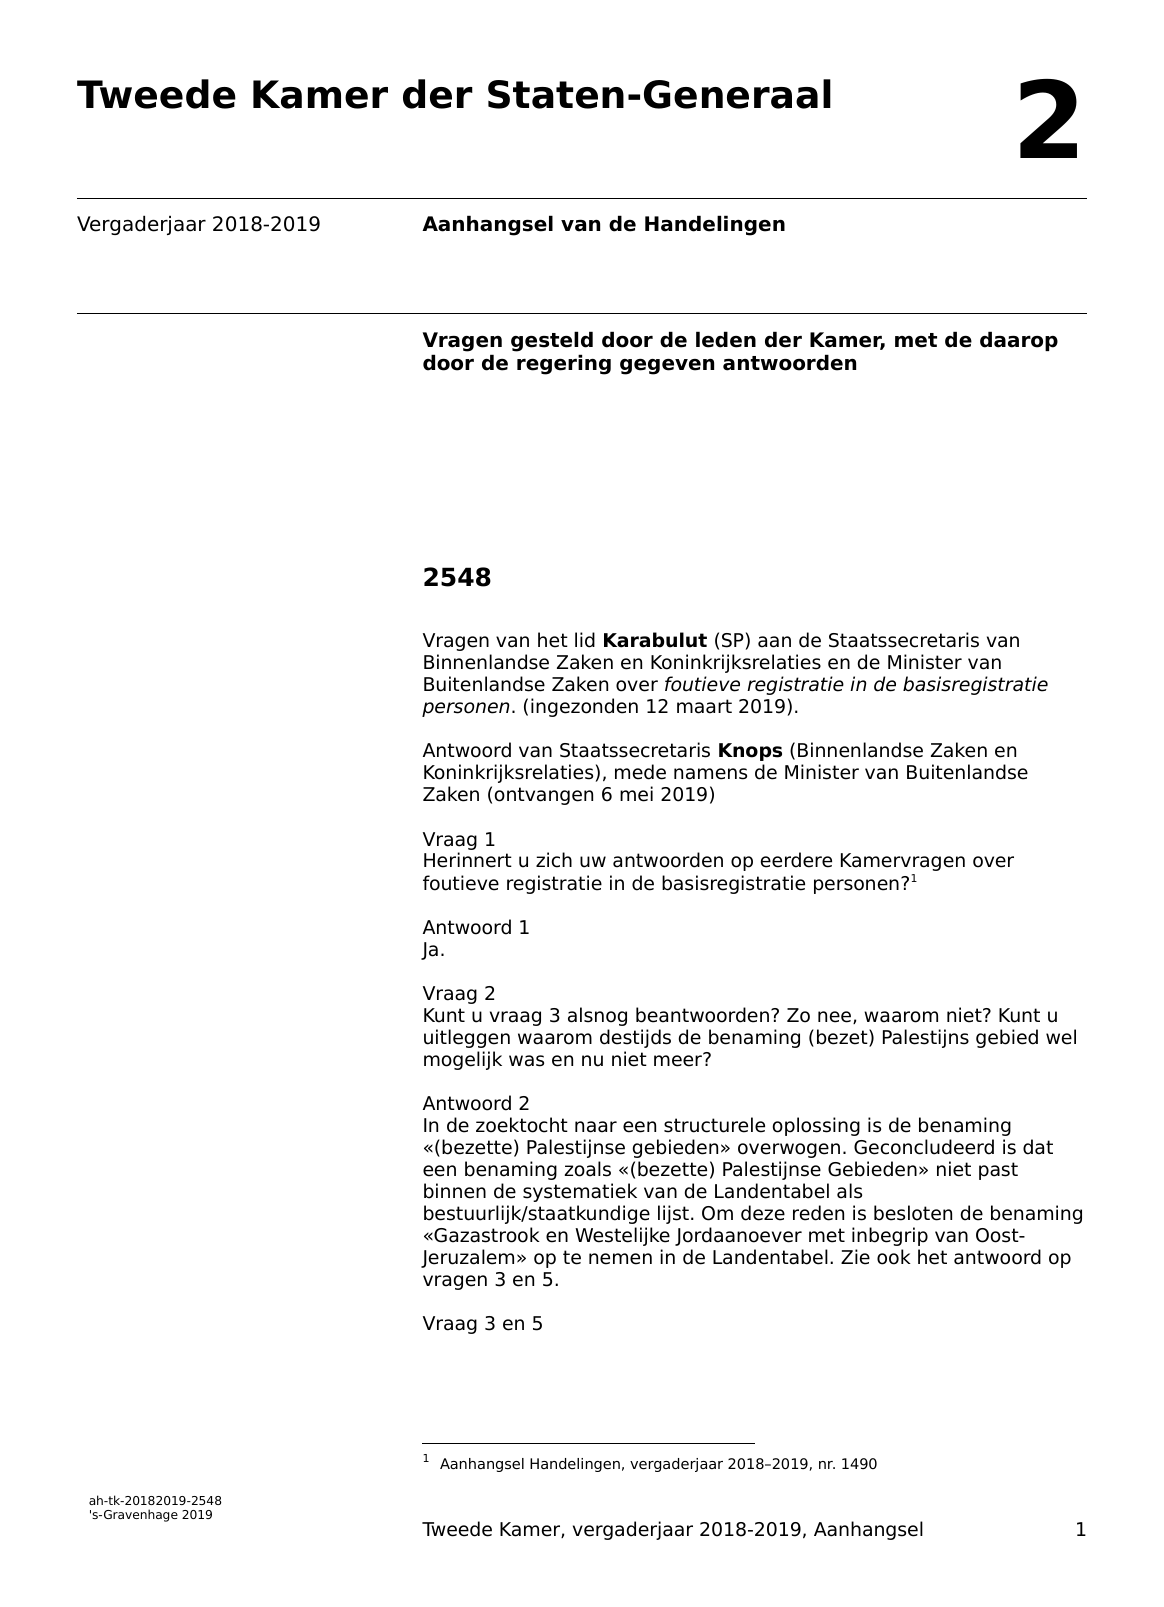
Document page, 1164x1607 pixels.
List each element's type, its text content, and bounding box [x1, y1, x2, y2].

text Antwoord van Staatssecretaris Knops (Binnenlandse Zaken en Koninkrijksrelaties), mede namens de Minister van Buitenlandse Zaken (ontvangen 6 mei 2019) [422, 740, 1087, 806]
text Ja. [422, 938, 1087, 961]
text Vragen van het lid Karabulut (SP) aan de Staatssecretaris van Binnenlandse Zaken en Koninkrijksrelaties en de Minister van Buitenlandse Zaken over foutieve registratie in de basisregistratie personen. (ingezonden 12 maart 2019). [422, 630, 1087, 718]
table_cell Vragen gesteld door de leden der Kamer, met de daarop door de regering gegeven antwoorden [422, 314, 1087, 375]
text Vraag 2 [422, 983, 1087, 1005]
table_header 2 [886, 59, 1087, 198]
text Antwoord 2 [422, 1093, 1087, 1115]
text In de zoektocht naar een structurele oplossing is de benaming «(bezette) Palestijnse gebieden» overwogen. Geconcludeerd is dat een benaming zoals «(bezette) Palestijnse Gebieden» niet past binnen de systematiek van de Landentabel als bestuurlijk/staatkundige lijst. Om deze reden is besloten de benaming «Gazastrook en Westelijke Jordaanoever met inbegrip van Oost-Jeruzalem» op te nemen in de Landentabel. Zie ook het antwoord op vragen 3 en 5. [422, 1115, 1087, 1291]
text Antwoord 1 [422, 917, 1087, 938]
table_cell Vergaderjaar 2018-2019 [77, 199, 422, 313]
text Kunt u vraag 3 alsnog beantwoorden? Zo nee, waarom niet? Kunt u uitleggen waarom destijds de benaming (bezet) Palestijns gebied wel mogelijk was en nu niet meer? [422, 1005, 1087, 1071]
text 2548 [422, 563, 1087, 592]
text Aanhangsel Handelingen, vergaderjaar 2018–2019, nr. 1490 [422, 1452, 1087, 1474]
table_cell Aanhangsel van de Handelingen [422, 199, 1087, 313]
text Vraag 1 [422, 828, 1087, 850]
text Vraag 3 en 5 [422, 1313, 1087, 1335]
text 's-Gravenhage 2019 [88, 1508, 323, 1522]
table_cell [77, 314, 422, 375]
table_header Tweede Kamer der Staten-Generaal [77, 59, 886, 198]
text Herinnert u zich uw antwoorden op eerdere Kamervragen over foutieve registratie in de basisregistratie personen? [422, 850, 1087, 894]
text ah-tk-20182019-2548 [88, 1494, 323, 1508]
